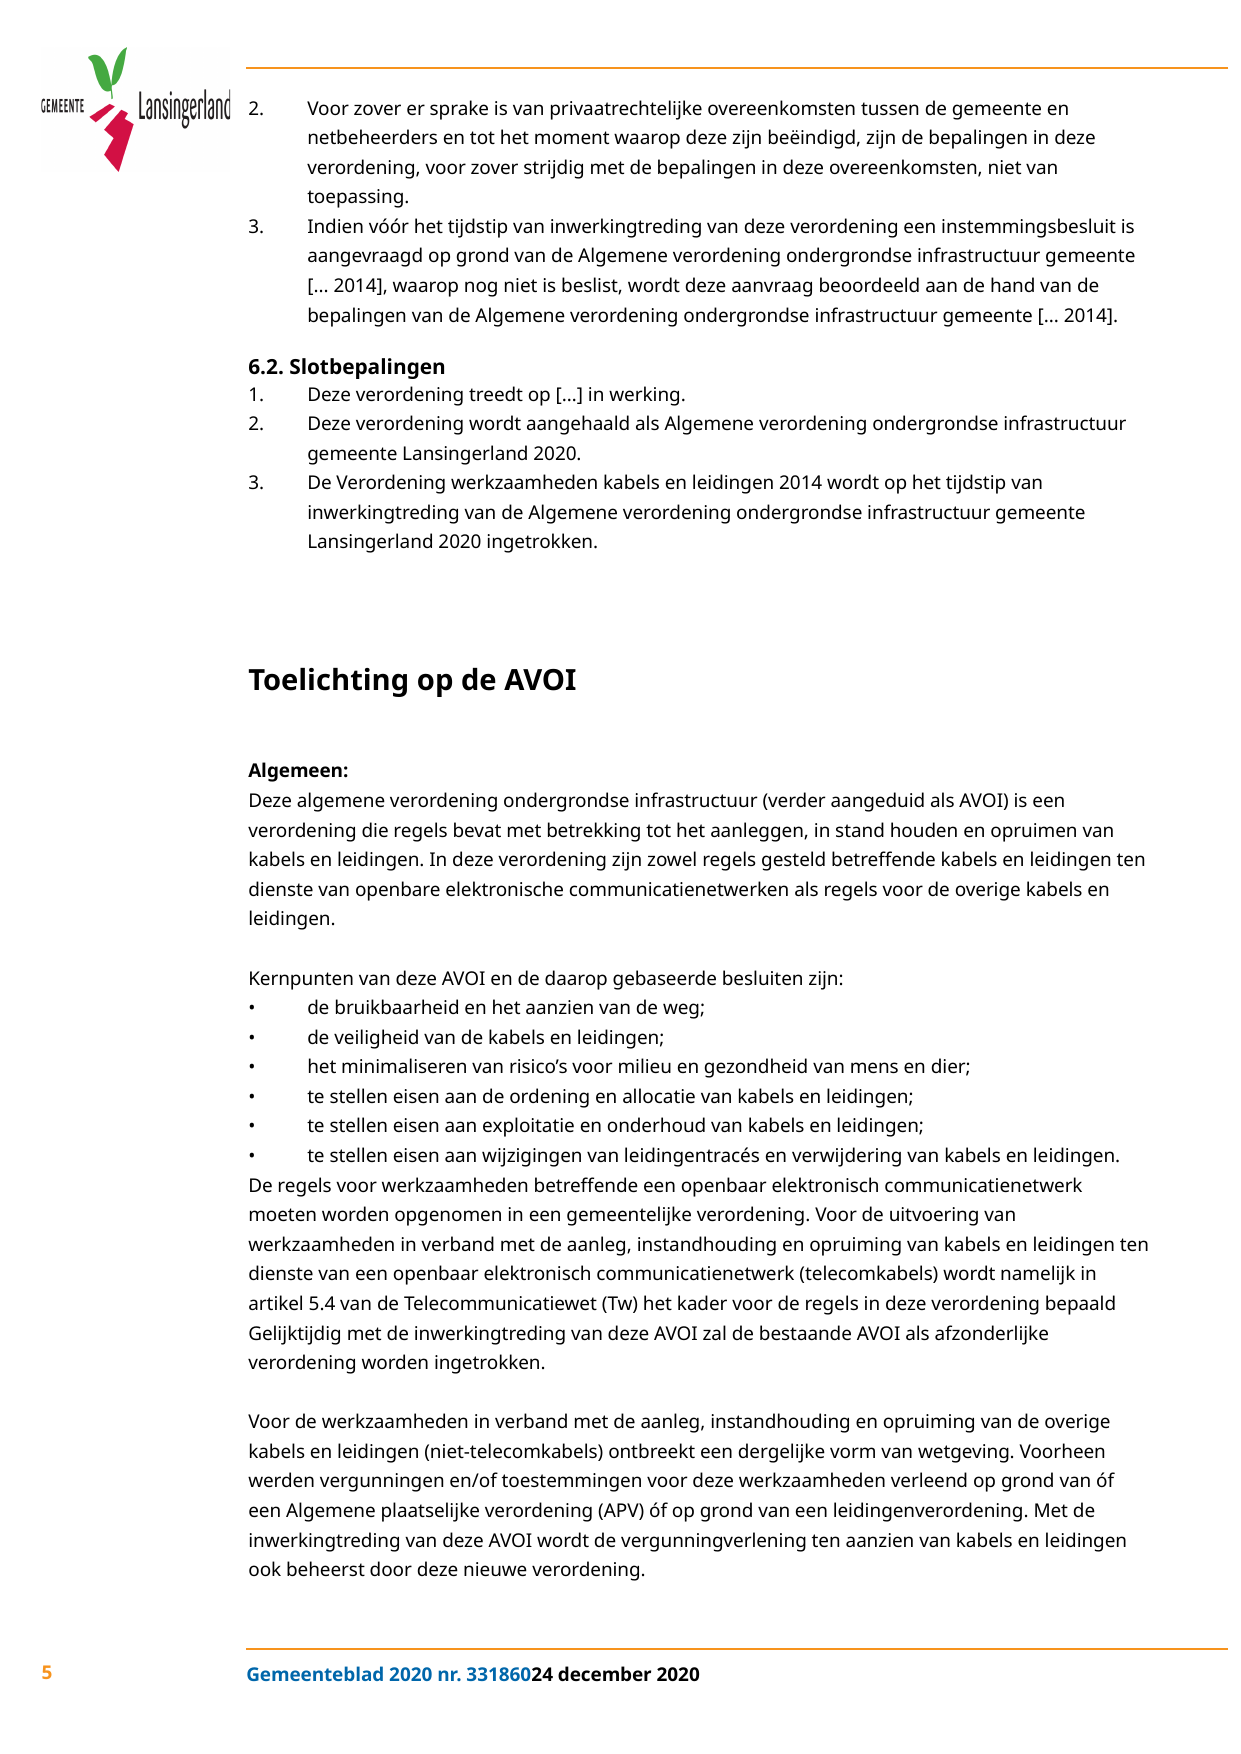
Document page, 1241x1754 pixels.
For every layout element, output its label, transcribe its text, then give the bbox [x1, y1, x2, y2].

list te stellen eisen aan wijzigingen van leidingentracés en verwijdering van kabels en leidingen. [248, 1142, 1152, 1168]
list Deze verordening treedt op […] in werking. [248, 381, 1152, 406]
text Deze algemene verordening ondergrondse infrastructuur (verder aangeduid als AVOI) is een verordening die regels bevat met betrekking tot het aanleggen, in stand houden en opruimen van kabels en leidingen. In deze verordening zijn zowel regels gesteld betreffende kabels en leidingen ten dienste van openbare elektronische communicatienetwerken als regels voor de overige kabels en leidingen. [248, 787, 1152, 931]
list te stellen eisen aan exploitatie en onderhoud van kabels en leidingen; [248, 1113, 1152, 1138]
text Kernpunten van deze AVOI en de daarop gebaseerde besluiten zijn: [248, 965, 1152, 990]
list de veiligheid van de kabels en leidingen; [248, 1024, 1152, 1049]
list het minimaliseren van risico’s voor milieu en gezondheid van mens en dier; [248, 1053, 1152, 1079]
list Deze verordening wordt aangehaald als Algemene verordening ondergrondse infrastructuur gemeente Lansingerland 2020. [248, 410, 1152, 466]
picture [41, 47, 231, 172]
text Algemeen: [248, 758, 1152, 783]
text De regels voor werkzaamheden betreffende een openbaar elektronisch communicatienetwerk moeten worden opgenomen in een gemeentelijke verordening. Voor de uitvoering van werkzaamheden in verband met de aanleg, instandhouding en opruiming van kabels en leidingen ten dienste van een openbaar elektronisch communicatienetwerk (telecomkabels) wordt namelijk in artikel 5.4 van de Telecommunicatiewet (Tw) het kader voor de regels in deze verordening bepaald Gelijktijdig met de inwerkingtreding van deze AVOI zal de bestaande AVOI als afzonderlijke verordening worden ingetrokken. [248, 1172, 1152, 1375]
text Voor de werkzaamheden in verband met de aanleg, instandhouding en opruiming van de overige kabels en leidingen (niet-telecomkabels) ontbreekt een dergelijke vorm van wetgeving. Voorheen werden vergunningen en/of toestemmingen voor deze werkzaamheden verleend op grond van óf een Algemene plaatselijke verordening (APV) óf op grond van een leidingenverordening. Met de inwerkingtreding van deze AVOI wordt de vergunningverlening ten aanzien van kabels en leidingen ook beheerst door deze nieuwe verordening. [248, 1408, 1152, 1582]
list de bruikbaarheid en het aanzien van de weg; [248, 994, 1152, 1020]
list Indien vóór het tijdstip van inwerkingtreding van deze verordening een instemmingsbesluit is aangevraagd op grond van de Algemene verordening ondergrondse infrastructuur gemeente [... 2014], waarop nog niet is beslist, wordt deze aanvraag beoordeeld aan de hand van de bepalingen van de Algemene verordening ondergrondse infrastructuur gemeente [... 2014]. [248, 213, 1152, 328]
list Voor zover er sprake is van privaatrechtelijke overeenkomsten tussen de gemeente en netbeheerders en tot het moment waarop deze zijn beëindigd, zijn de bepalingen in deze verordening, voor zover strijdig met de bepalingen in deze overeenkomsten, niet van toepassing. [248, 95, 1152, 209]
text Toelichting op de AVOI [248, 659, 1152, 699]
list De Verordening werkzaamheden kabels en leidingen 2014 wordt op het tijdstip van inwerkingtreding van de Algemene verordening ondergrondse infrastructuur gemeente Lansingerland 2020 ingetrokken. [248, 469, 1152, 554]
list te stellen eisen aan de ordening en allocatie van kabels en leidingen; [248, 1083, 1152, 1109]
text 6.2. Slotbepalingen [248, 352, 1152, 381]
